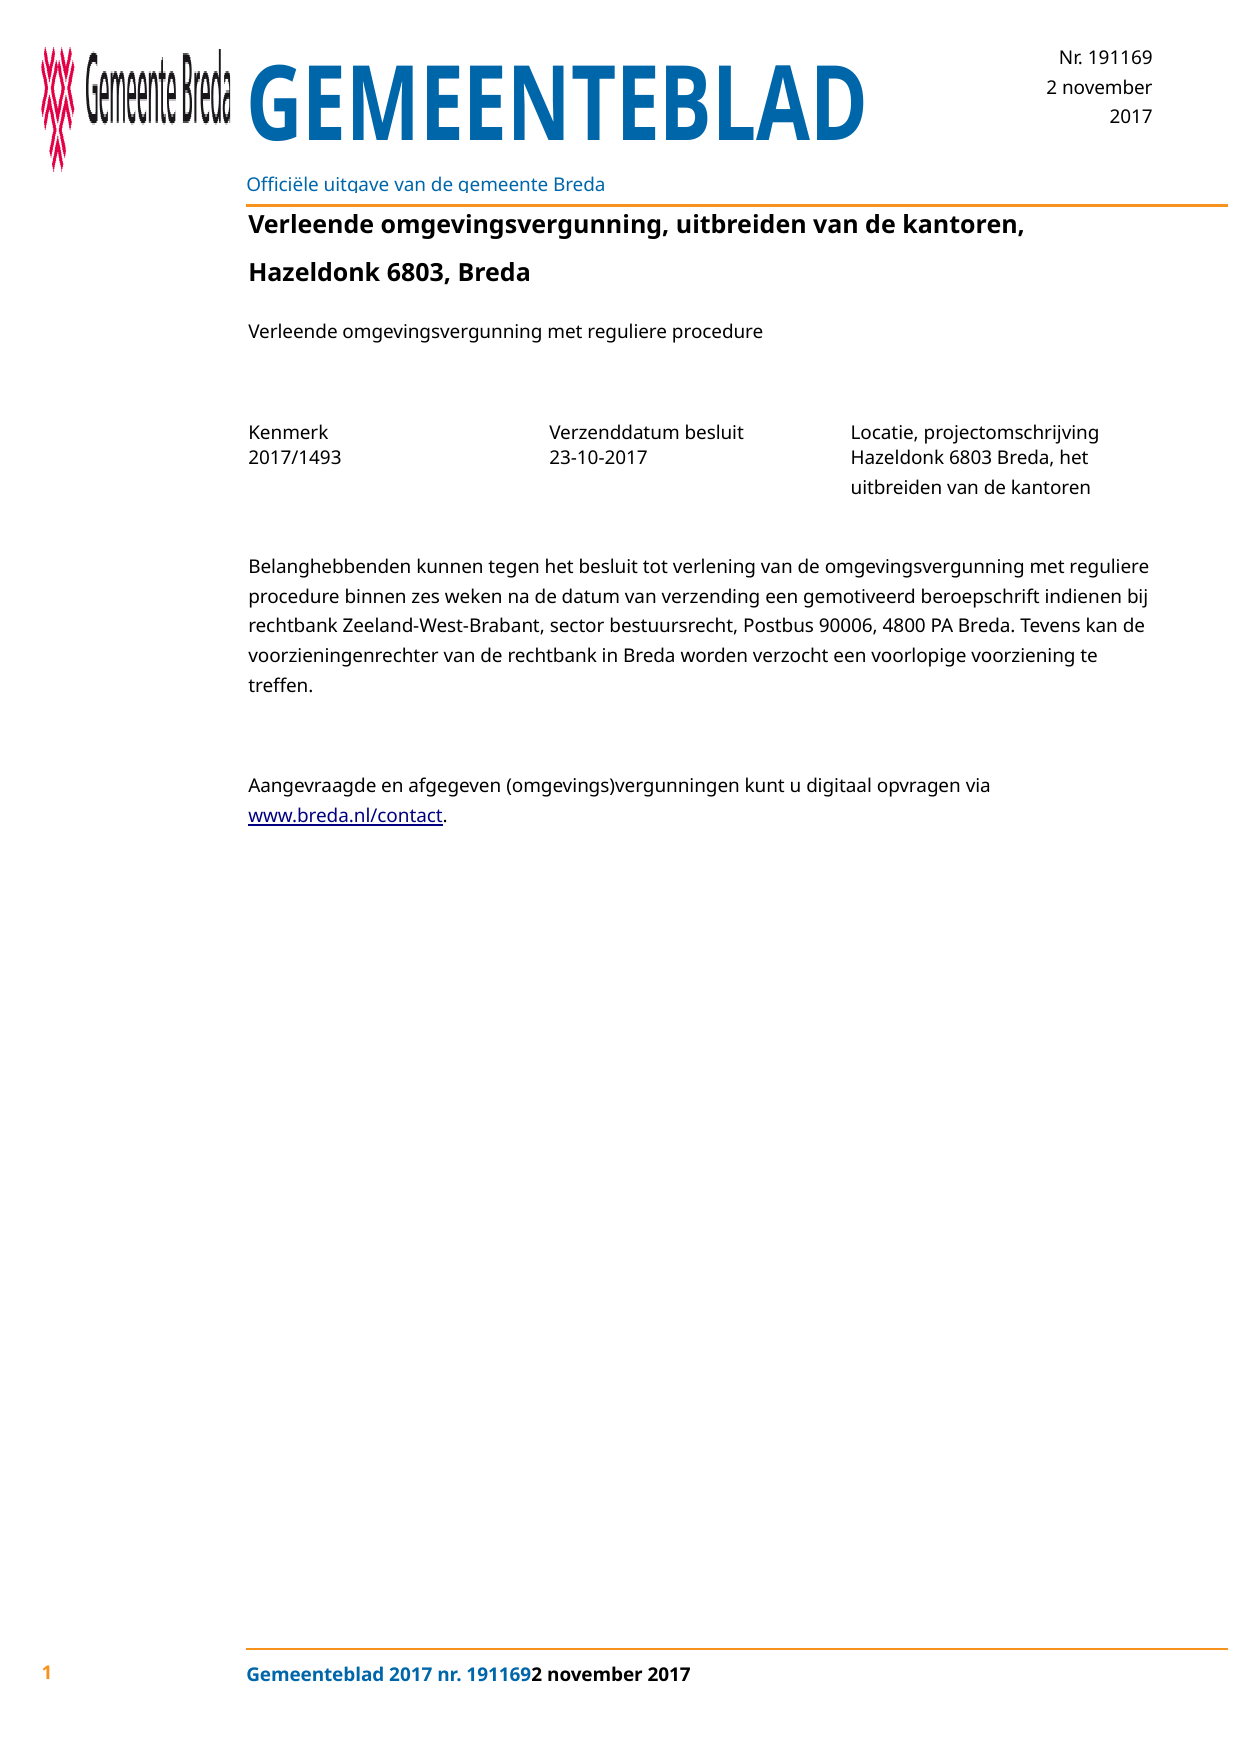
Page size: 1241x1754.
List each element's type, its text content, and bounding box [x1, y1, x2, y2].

text Aangevraagde en afgegeven (omgevings)vergunningen kunt u digitaal opvragen via www.breda.nl/contact. [248, 773, 1152, 828]
table_header Verzenddatum besluit [549, 419, 850, 444]
table_header Kenmerk [248, 419, 549, 444]
table_header Locatie, projectomschrijving [850, 419, 1152, 444]
text Verleende omgevingsvergunning, uitbreiden van de kantoren, Hazeldonk 6803, Breda [248, 207, 1152, 288]
text Verleende omgevingsvergunning met reguliere procedure [248, 318, 1152, 344]
table_cell 23-10-2017 [549, 445, 850, 500]
table_cell Hazeldonk 6803 Breda, het uitbreiden van de kantoren [850, 445, 1152, 500]
picture [41, 47, 231, 172]
table_cell 2017/1493 [248, 445, 549, 500]
text Belanghebbenden kunnen tegen het besluit tot verlening van de omgevingsvergunning met reguliere procedure binnen zes weken na de datum van verzending een gemotiveerd beroepschrift indienen bij rechtbank Zeeland-West-Brabant, sector bestuursrecht, Postbus 90006, 4800 PA Breda. Tevens kan de voorzieningenrechter van de rechtbank in Breda worden verzocht een voorlopige voorziening te treffen. [248, 553, 1152, 698]
